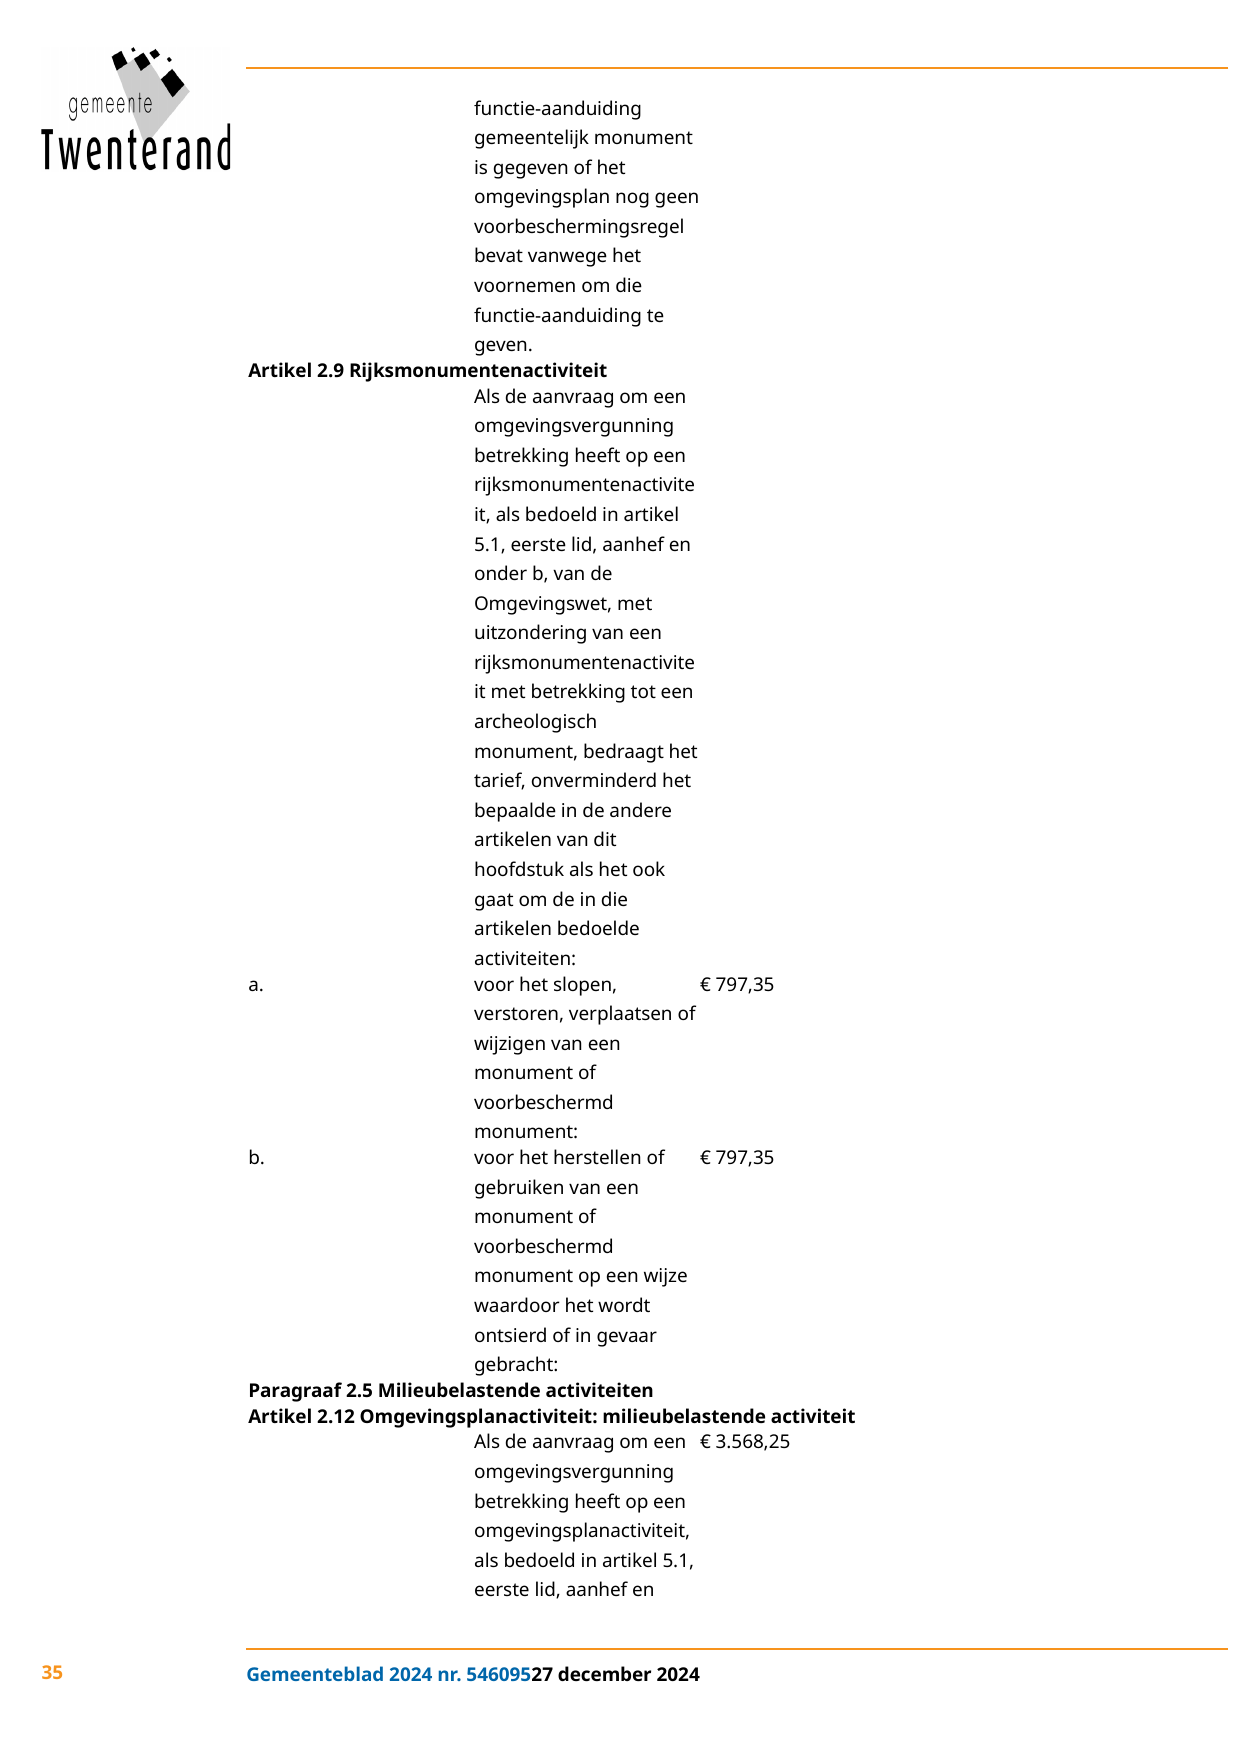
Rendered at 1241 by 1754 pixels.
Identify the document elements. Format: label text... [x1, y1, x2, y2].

table_cell [926, 1403, 1152, 1429]
table_cell € 797,35 [700, 971, 926, 1144]
table_cell Artikel 2.9 Rijksmonumentenactiviteit [248, 357, 926, 383]
table_cell a. [248, 971, 474, 1144]
table_cell [248, 383, 474, 971]
table_cell € 3.568,25 [700, 1429, 926, 1602]
table_cell voor het slopen, verstoren, verplaatsen of wijzigen van een monument of voorbeschermd monument: [474, 971, 700, 1144]
table_cell Artikel 2.12 Omgevingsplanactiviteit: milieubelastende activiteit [248, 1403, 926, 1429]
table_cell [926, 383, 1152, 971]
table_cell [926, 95, 1152, 357]
picture [41, 47, 231, 172]
table_cell b. [248, 1144, 474, 1377]
table_cell Paragraaf 2.5 Milieubelastende activiteiten [248, 1377, 1152, 1403]
table_cell [926, 1144, 1152, 1377]
table_cell [700, 383, 926, 971]
table_cell [926, 971, 1152, 1144]
table_cell [248, 95, 474, 357]
table_cell [700, 95, 926, 357]
table_cell [926, 1429, 1152, 1602]
table_cell € 797,35 [700, 1144, 926, 1377]
table_cell Als de aanvraag om een omgevingsvergunning betrekking heeft op een omgevingsplanactiviteit, als bedoeld in artikel 5.1, eerste lid, aanhef en [474, 1429, 700, 1602]
table_cell voor het herstellen of gebruiken van een monument of voorbeschermd monument op een wijze waardoor het wordt ontsierd of in gevaar gebracht: [474, 1144, 700, 1377]
table_cell Als de aanvraag om een omgevingsvergunning betrekking heeft op een rijksmonumentenactiviteit, als bedoeld in artikel 5.1, eerste lid, aanhef en onder b, van de Omgevingswet, met uitzondering van een rijksmonumentenactiviteit met betrekking tot een archeologisch monument, bedraagt het tarief, onverminderd het bepaalde in de andere artikelen van dit hoofdstuk als het ook gaat om de in die artikelen bedoelde activiteiten: [474, 383, 700, 971]
table_cell functie-aanduiding gemeentelijk monument is gegeven of het omgevingsplan nog geen voorbeschermingsregel bevat vanwege het voornemen om die functie-aanduiding te geven. [474, 95, 700, 357]
table_cell [926, 357, 1152, 383]
table_cell [248, 1429, 474, 1602]
